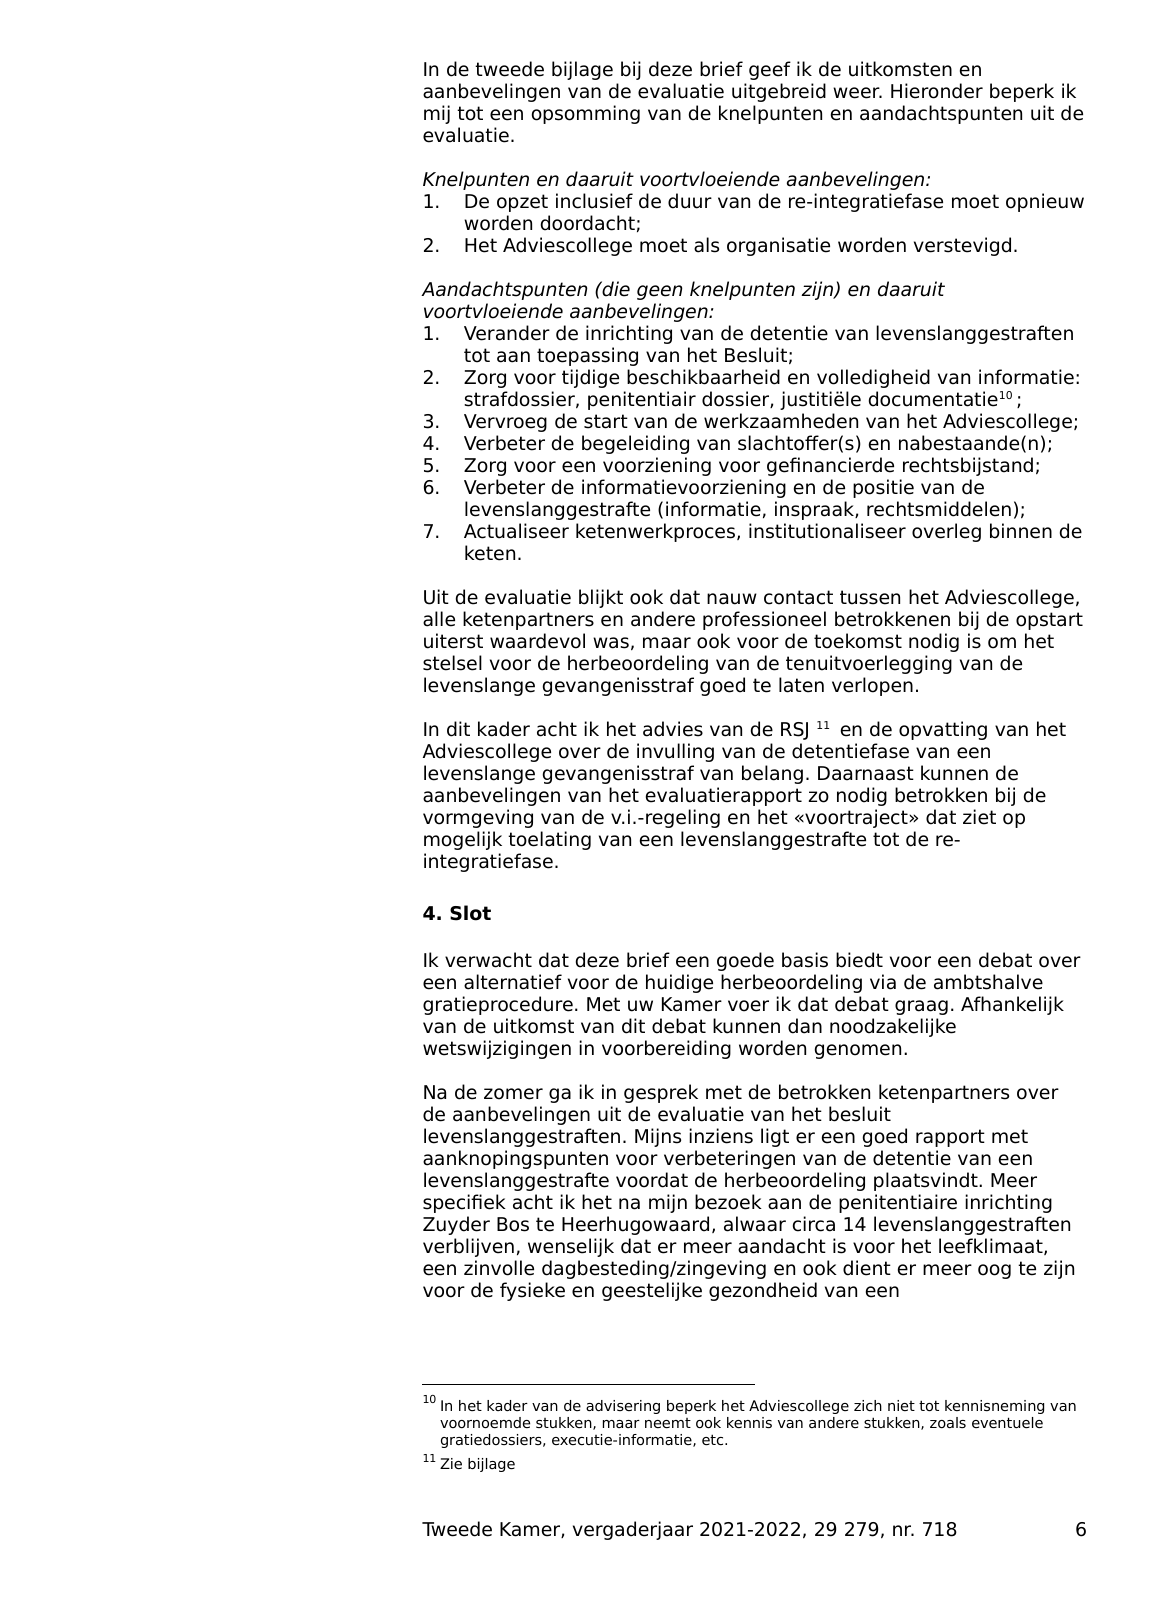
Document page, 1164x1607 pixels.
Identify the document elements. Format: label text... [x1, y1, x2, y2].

text In het kader van de advisering beperk het Adviescollege zich niet tot kennisneming van voornoemde stukken, maar neemt ook kennis van andere stukken, zoals eventuele gratiedossiers, executie-informatie, etc. [422, 1393, 1087, 1449]
text 6. Verbeter de informatievoorziening en de positie van de levenslanggestrafte (informatie, inspraak, rechtsmiddelen); [422, 477, 1087, 521]
text 1. De opzet inclusief de duur van de re-integratiefase moet opnieuw worden doordacht; [422, 191, 1087, 235]
text 1. Verander de inrichting van de detentie van levenslanggestraften tot aan toepassing van het Besluit; [422, 323, 1087, 367]
text Uit de evaluatie blijkt ook dat nauw contact tussen het Adviescollege, alle ketenpartners en andere professioneel betrokkenen bij de opstart uiterst waardevol was, maar ook voor de toekomst nodig is om het stelsel voor de herbeoordeling van de tenuitvoerlegging van de levenslange gevangenisstraf goed te laten verlopen. [422, 587, 1087, 697]
text In de tweede bijlage bij deze brief geef ik de uitkomsten en aanbevelingen van de evaluatie uitgebreid weer. Hieronder beperk ik mij tot een opsomming van de knelpunten en aandachtspunten uit de evaluatie. [422, 59, 1087, 147]
text Zie bijlage [422, 1452, 1087, 1474]
text 4. Verbeter de begeleiding van slachtoffer(s) en nabestaande(n); [422, 433, 1087, 455]
text In dit kader acht ik het advies van de RSJ en de opvatting van het Adviescollege over de invulling van de detentiefase van een levenslange gevangenisstraf van belang. Daarnaast kunnen de aanbevelingen van het evaluatierapport zo nodig betrokken bij de vormgeving van de v.i.-regeling en het «voortraject» dat ziet op mogelijk toelating van een levenslanggestrafte tot de re-integratiefase. [422, 719, 1087, 873]
text 7. Actualiseer ketenwerkproces, institutionaliseer overleg binnen de keten. [422, 521, 1087, 565]
subtitle Knelpunten en daaruit voortvloeiende aanbevelingen: [422, 169, 1087, 191]
subtitle 4. Slot [422, 903, 1087, 925]
text 2. Het Adviescollege moet als organisatie worden verstevigd. [422, 235, 1087, 257]
text Ik verwacht dat deze brief een goede basis biedt voor een debat over een alternatief voor de huidige herbeoordeling via de ambtshalve gratieprocedure. Met uw Kamer voer ik dat debat graag. Afhankelijk van de uitkomst van dit debat kunnen dan noodzakelijke wetswijzigingen in voorbereiding worden genomen. [422, 950, 1087, 1060]
text 2. Zorg voor tijdige beschikbaarheid en volledigheid van informatie: strafdossier, penitentiair dossier, justitiële documentatie; [422, 367, 1087, 411]
text 3. Vervroeg de start van de werkzaamheden van het Adviescollege; [422, 411, 1087, 433]
subtitle Aandachtspunten (die geen knelpunten zijn) en daaruit voortvloeiende aanbevelingen: [422, 279, 1087, 323]
text 5. Zorg voor een voorziening voor gefinancierde rechtsbijstand; [422, 455, 1087, 477]
text Na de zomer ga ik in gesprek met de betrokken ketenpartners over de aanbevelingen uit de evaluatie van het besluit levenslanggestraften. Mijns inziens ligt er een goed rapport met aanknopingspunten voor verbeteringen van de detentie van een levenslanggestrafte voordat de herbeoordeling plaatsvindt. Meer specifiek acht ik het na mijn bezoek aan de penitentiaire inrichting Zuyder Bos te Heerhugowaard, alwaar circa 14 levenslanggestraften verblijven, wenselijk dat er meer aandacht is voor het leefklimaat, een zinvolle dagbesteding/zingeving en ook dient er meer oog te zijn voor de fysieke en geestelijke gezondheid van een [422, 1082, 1087, 1302]
